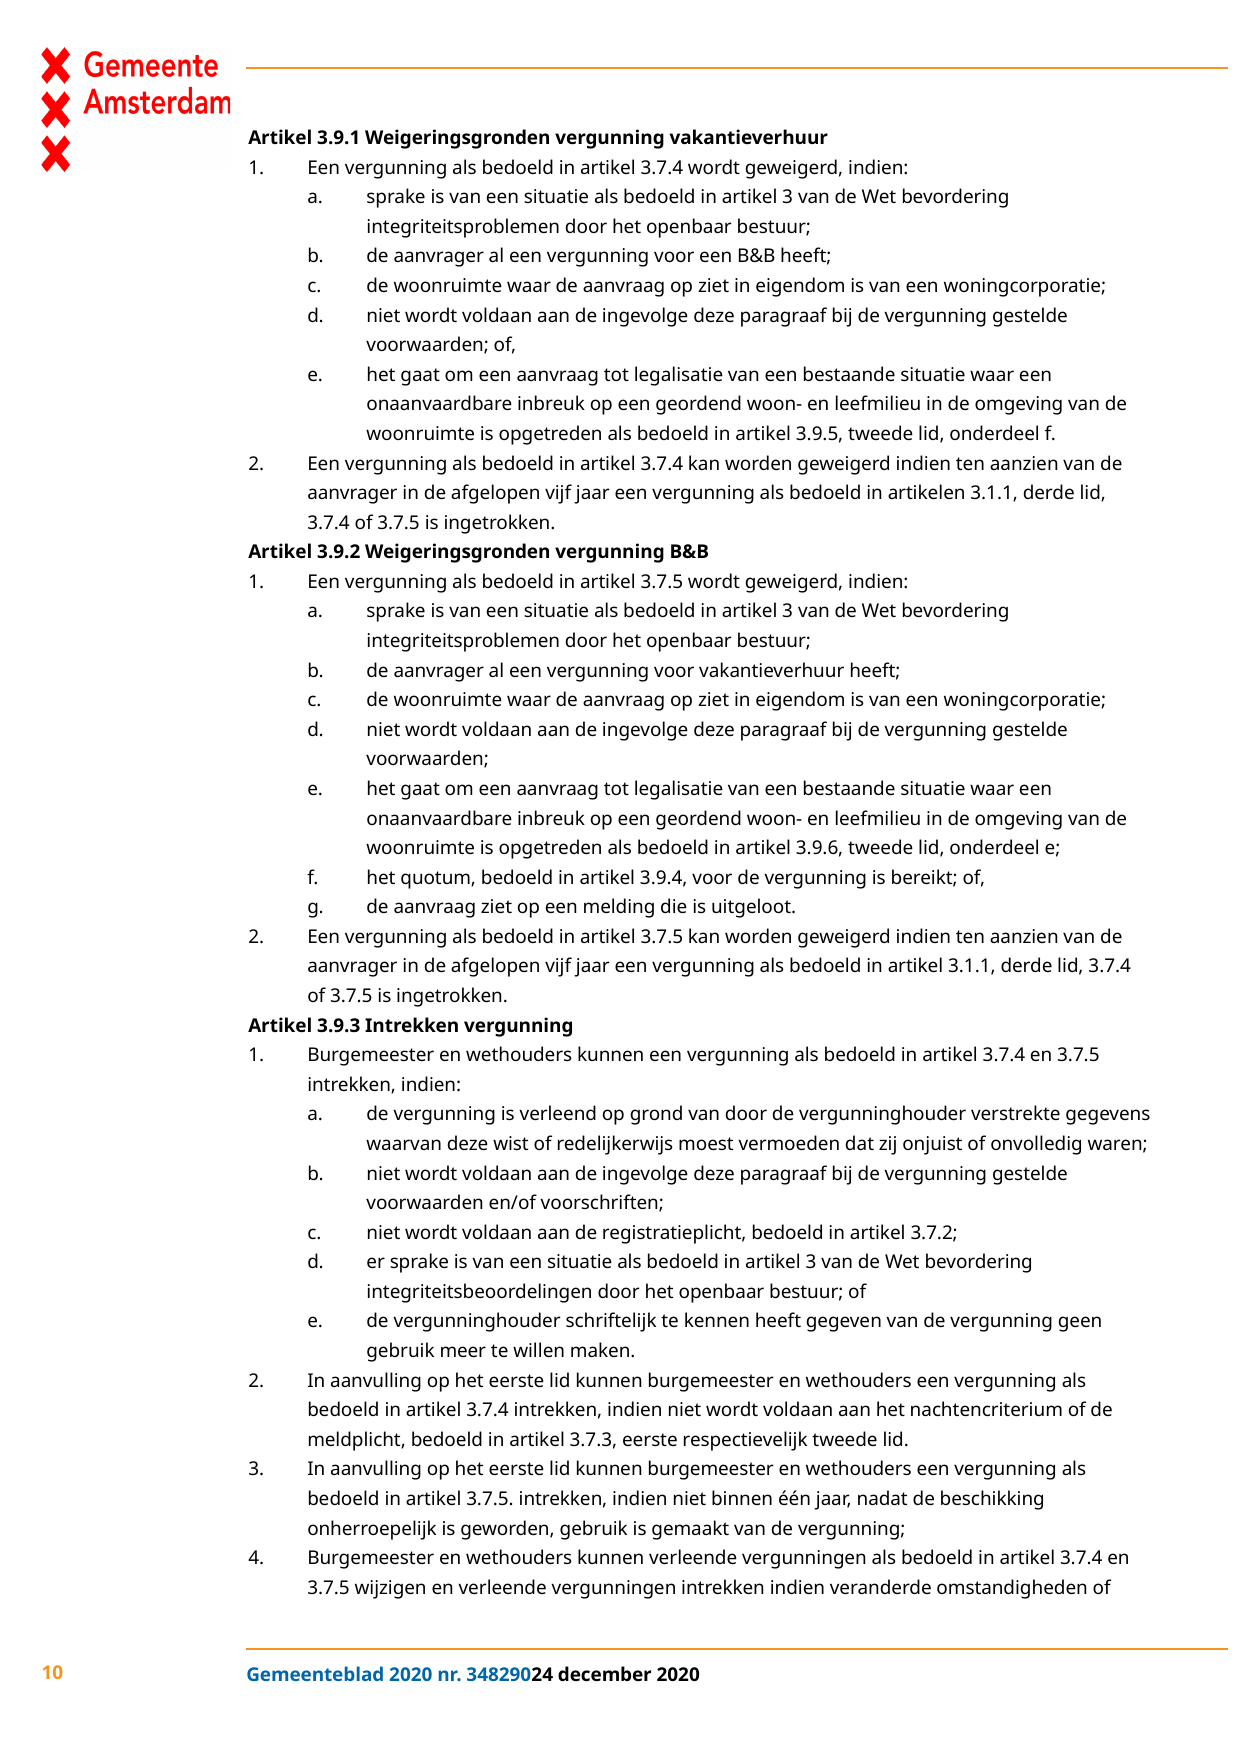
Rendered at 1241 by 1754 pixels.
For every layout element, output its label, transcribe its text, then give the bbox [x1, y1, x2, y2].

list het quotum, bedoeld in artikel 3.9.4, voor de vergunning is bereikt; of, [307, 864, 1152, 890]
list Een vergunning als bedoeld in artikel 3.7.4 wordt geweigerd, indien: [248, 154, 1152, 180]
list de vergunning is verleend op grond van door de vergunninghouder verstrekte gegevens waarvan deze wist of redelijkerwijs moest vermoeden dat zij onjuist of onvolledig waren; [307, 1101, 1152, 1156]
list de aanvrager al een vergunning voor een B&B heeft; [307, 243, 1152, 268]
text Artikel 3.9.2 Weigeringsgronden vergunning B&B [248, 538, 1152, 564]
list sprake is van een situatie als bedoeld in artikel 3 van de Wet bevordering integriteitsproblemen door het openbaar bestuur; [307, 598, 1152, 653]
list de woonruimte waar de aanvraag op ziet in eigendom is van een woningcorporatie; [307, 686, 1152, 712]
list de vergunninghouder schriftelijk te kennen heeft gegeven van de vergunning geen gebruik meer te willen maken. [307, 1308, 1152, 1363]
text Artikel 3.9.1 Weigeringsgronden vergunning vakantieverhuur [248, 124, 1152, 150]
list de woonruimte waar de aanvraag op ziet in eigendom is van een woningcorporatie; [307, 272, 1152, 298]
list Een vergunning als bedoeld in artikel 3.7.4 kan worden geweigerd indien ten aanzien van de aanvrager in de afgelopen vijf jaar een vergunning als bedoeld in artikelen 3.1.1, derde lid, 3.7.4 of 3.7.5 is ingetrokken. [248, 450, 1152, 535]
list de aanvrager al een vergunning voor vakantieverhuur heeft; [307, 657, 1152, 683]
list In aanvulling op het eerste lid kunnen burgemeester en wethouders een vergunning als bedoeld in artikel 3.7.4 intrekken, indien niet wordt voldaan aan het nachtencriterium of de meldplicht, bedoeld in artikel 3.7.3, eerste respectievelijk tweede lid. [248, 1367, 1152, 1452]
list het gaat om een aanvraag tot legalisatie van een bestaande situatie waar een onaanvaardbare inbreuk op een geordend woon- en leefmilieu in de omgeving van de woonruimte is opgetreden als bedoeld in artikel 3.9.6, tweede lid, onderdeel e; [307, 775, 1152, 860]
list niet wordt voldaan aan de registratieplicht, bedoeld in artikel 3.7.2; [307, 1219, 1152, 1245]
list er sprake is van een situatie als bedoeld in artikel 3 van de Wet bevordering integriteitsbeoordelingen door het openbaar bestuur; of [307, 1248, 1152, 1304]
list Een vergunning als bedoeld in artikel 3.7.5 kan worden geweigerd indien ten aanzien van de aanvrager in de afgelopen vijf jaar een vergunning als bedoeld in artikel 3.1.1, derde lid, 3.7.4 of 3.7.5 is ingetrokken. [248, 923, 1152, 1008]
picture [41, 47, 231, 172]
text Artikel 3.9.3 Intrekken vergunning [248, 1012, 1152, 1038]
list Burgemeester en wethouders kunnen een vergunning als bedoeld in artikel 3.7.4 en 3.7.5 intrekken, indien: [248, 1041, 1152, 1097]
list Een vergunning als bedoeld in artikel 3.7.5 wordt geweigerd, indien: [248, 568, 1152, 594]
list het gaat om een aanvraag tot legalisatie van een bestaande situatie waar een onaanvaardbare inbreuk op een geordend woon- en leefmilieu in de omgeving van de woonruimte is opgetreden als bedoeld in artikel 3.9.5, tweede lid, onderdeel f. [307, 361, 1152, 446]
list In aanvulling op het eerste lid kunnen burgemeester en wethouders een vergunning als bedoeld in artikel 3.7.5. intrekken, indien niet binnen één jaar, nadat de beschikking onherroepelijk is geworden, gebruik is gemaakt van de vergunning; [248, 1456, 1152, 1541]
list niet wordt voldaan aan de ingevolge deze paragraaf bij de vergunning gestelde voorwaarden; [307, 716, 1152, 771]
list Burgemeester en wethouders kunnen verleende vergunningen als bedoeld in artikel 3.7.4 en 3.7.5 wijzigen en verleende vergunningen intrekken indien veranderde omstandigheden of [248, 1544, 1152, 1600]
list sprake is van een situatie als bedoeld in artikel 3 van de Wet bevordering integriteitsproblemen door het openbaar bestuur; [307, 183, 1152, 239]
list niet wordt voldaan aan de ingevolge deze paragraaf bij de vergunning gestelde voorwaarden; of, [307, 302, 1152, 357]
list niet wordt voldaan aan de ingevolge deze paragraaf bij de vergunning gestelde voorwaarden en/of voorschriften; [307, 1160, 1152, 1215]
list de aanvraag ziet op een melding die is uitgeloot. [307, 893, 1152, 919]
